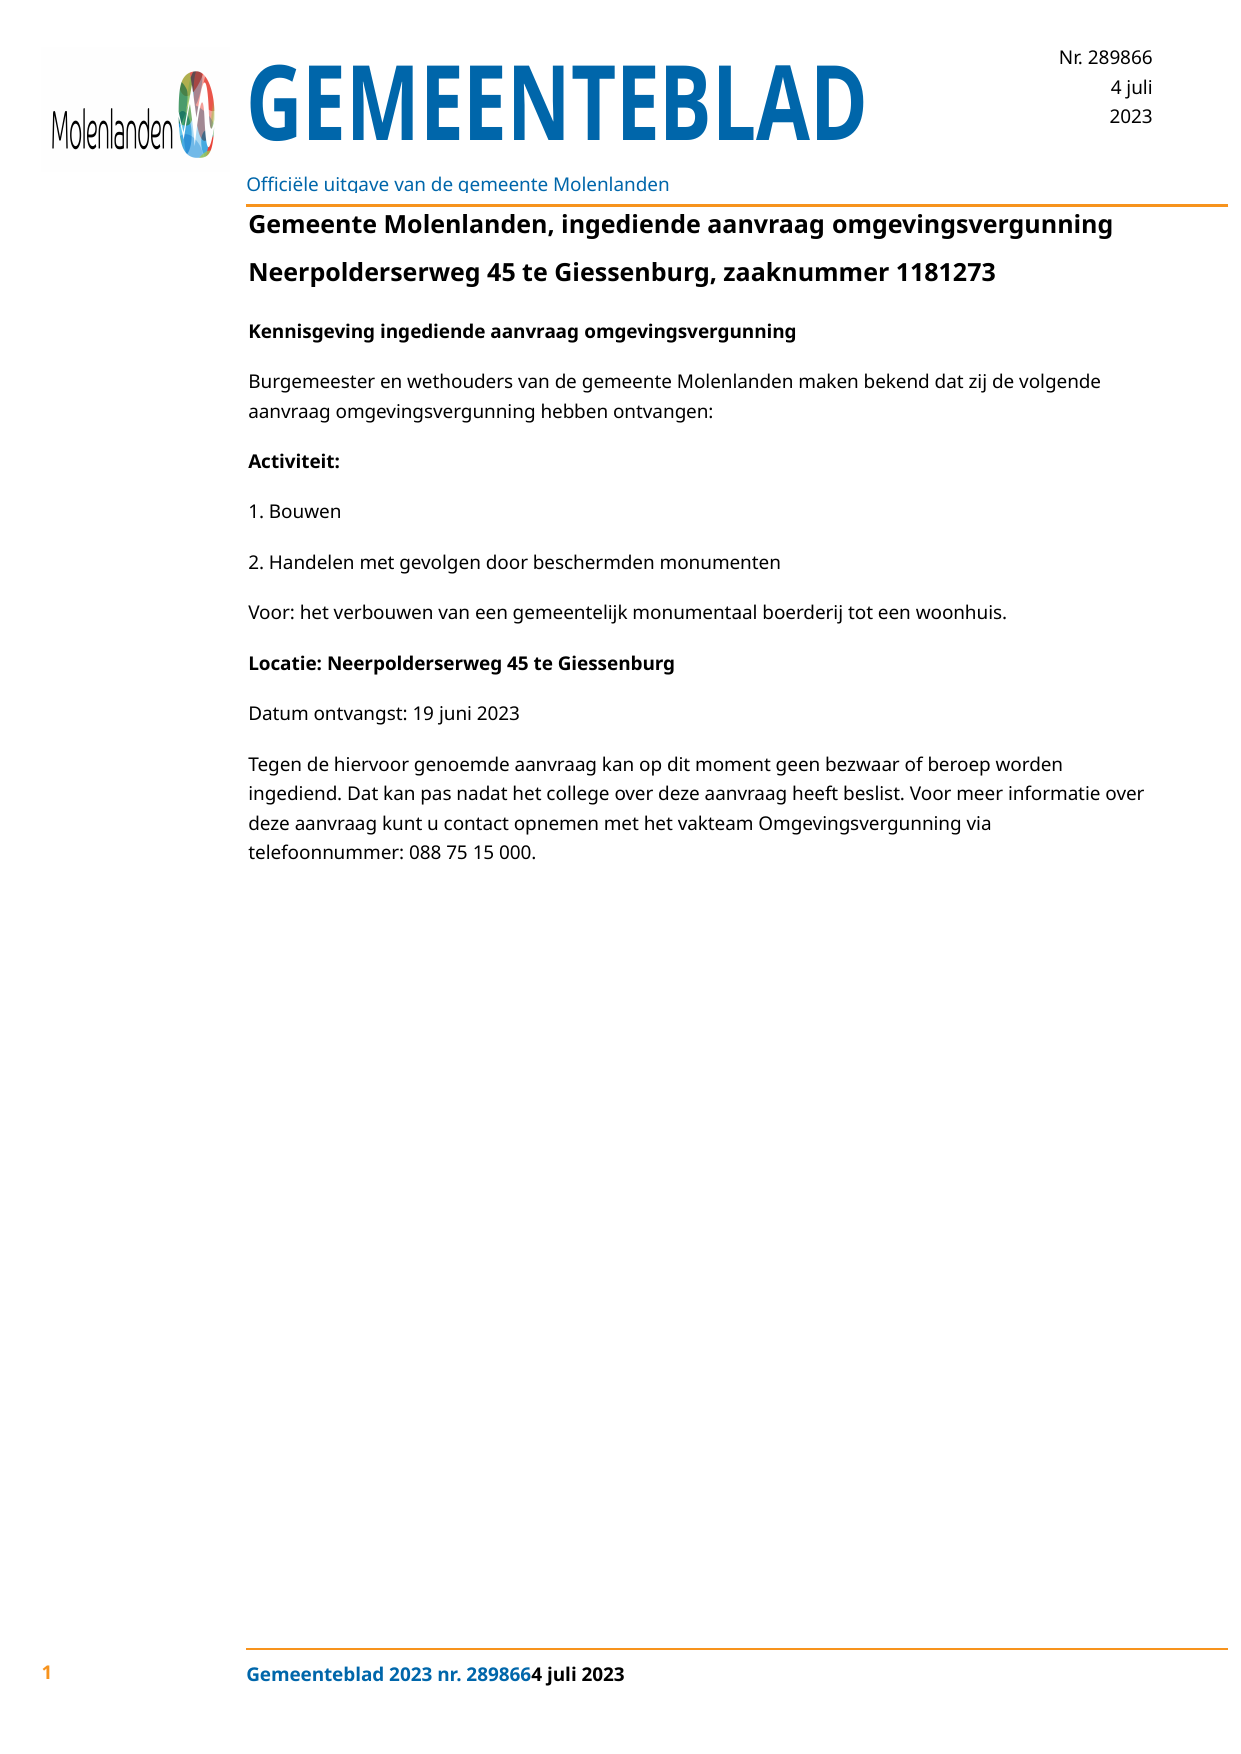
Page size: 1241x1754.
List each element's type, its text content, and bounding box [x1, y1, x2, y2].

text Voor: het verbouwen van een gemeentelijk monumentaal boerderij tot een woonhuis. [248, 599, 1152, 625]
text Burgemeester en wethouders van de gemeente Molenlanden maken bekend dat zij de volgende aanvraag omgevingsvergunning hebben ontvangen: [248, 368, 1152, 424]
text Kennisgeving ingediende aanvraag omgevingsvergunning [248, 318, 1152, 344]
picture [41, 47, 231, 172]
text Locatie: Neerpolderserweg 45 te Giessenburg [248, 650, 1152, 676]
text 1. Bouwen [248, 499, 1152, 524]
text Activiteit: [248, 448, 1152, 474]
text 2. Handelen met gevolgen door beschermden monumenten [248, 549, 1152, 575]
text Datum ontvangst: 19 juni 2023 [248, 700, 1152, 726]
text Gemeente Molenlanden, ingediende aanvraag omgevingsvergunning Neerpolderserweg 45 te Giessenburg, zaaknummer 1181273 [248, 207, 1152, 288]
text Tegen de hiervoor genoemde aanvraag kan op dit moment geen bezwaar of beroep worden ingediend. Dat kan pas nadat het college over deze aanvraag heeft beslist. Voor meer informatie over deze aanvraag kunt u contact opnemen met het vakteam Omgevingsvergunning via telefoonnummer: 088 75 15 000. [248, 751, 1152, 865]
